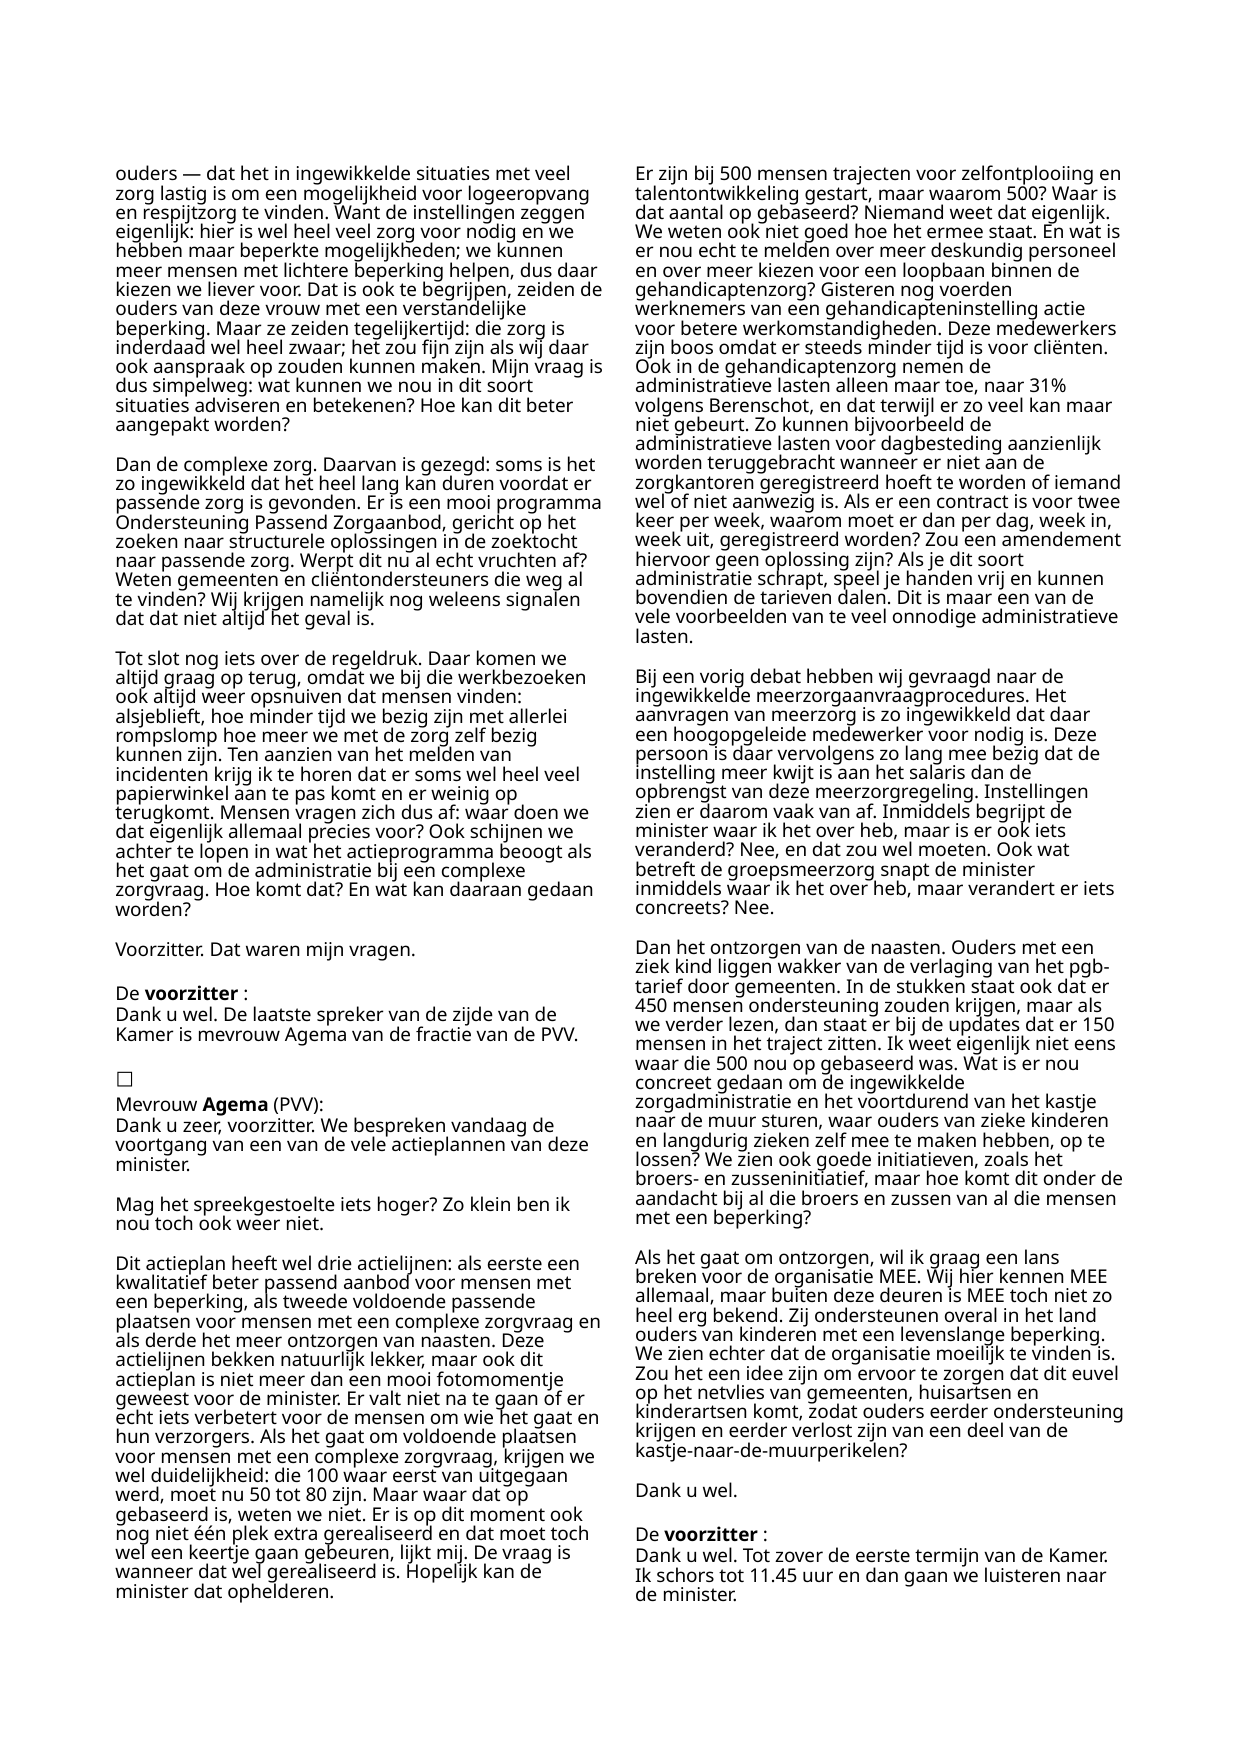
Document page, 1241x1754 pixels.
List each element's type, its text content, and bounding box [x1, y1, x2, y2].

text Als het gaat om ontzorgen, wil ik graag een lans breken voor de organisatie MEE. Wij hier kennen MEE allemaal, maar buiten deze deuren is MEE toch niet zo heel erg bekend. Zij ondersteunen overal in het land ouders van kinderen met een levenslange beperking. We zien echter dat de organisatie moeilijk te vinden is. Zou het een idee zijn om ervoor te zorgen dat dit euvel op het netvlies van gemeenten, huisartsen en kinderartsen komt, zodat ouders eerder ondersteuning krijgen en eerder verlost zijn van een deel van de kastje-naar-de-muurperikelen? [635, 1249, 1125, 1461]
text Voorzitter. Dat waren mijn vragen. [115, 941, 605, 960]
text Dan de complexe zorg. Daarvan is gezegd: soms is het zo ingewikkeld dat het heel lang kan duren voordat er passende zorg is gevonden. Er is een mooi programma Ondersteuning Passend Zorgaanbod, gericht op het zoeken naar structurele oplossingen in de zoektocht naar passende zorg. Werpt dit nu al echt vruchten af? Weten gemeenten en cliëntondersteuners die weg al te vinden? Wij krijgen namelijk nog weleens signalen dat dat niet altijd het geval is. [115, 456, 605, 629]
text Mevrouw Agema (PVV): [115, 1091, 605, 1117]
text De voorzitter : [635, 1522, 1125, 1547]
text Dan het ontzorgen van de naasten. Ouders met een ziek kind liggen wakker van de verlaging van het pgb-tarief door gemeenten. In de stukken staat ook dat er 450 mensen ondersteuning zouden krijgen, maar als we verder lezen, dan staat er bij de updates dat er 150 mensen in het traject zitten. Ik weet eigenlijk niet eens waar die 500 nou op gebaseerd was. Wat is er nou concreet gedaan om de ingewikkelde zorgadministratie en het voortdurend van het kastje naar de muur sturen, waar ouders van zieke kinderen en langdurig zieken zelf mee te maken hebben, op te lossen? We zien ook goede initiatieven, zoals het broers- en zusseninitiatief, maar hoe komt dit onder de aandacht bij al die broers en zussen van al die mensen met een beperking? [635, 939, 1125, 1228]
text Dank u wel. Tot zover de eerste termijn van de Kamer. Ik schors tot 11.45 uur en dan gaan we luisteren naar de minister. [635, 1547, 1125, 1605]
text De voorzitter : [115, 981, 605, 1006]
text Dank u wel. [635, 1482, 1125, 1501]
text Tot slot nog iets over de regeldruk. Daar komen we altijd graag op terug, omdat we bij die werkbezoeken ook altijd weer opsnuiven dat mensen vinden: alsjeblieft, hoe minder tijd we bezig zijn met allerlei rompslomp hoe meer we met de zorg zelf bezig kunnen zijn. Ten aanzien van het melden van incidenten krijg ik te horen dat er soms wel heel veel papierwinkel aan te pas komt en er weinig op terugkomt. Mensen vragen zich dus af: waar doen we dat eigenlijk allemaal precies voor? Ook schijnen we achter te lopen in wat het actieprogramma beoogt als het gaat om de administratie bij een complexe zorgvraag. Hoe komt dat? En wat kan daaraan gedaan worden? [115, 650, 605, 920]
text Dank u wel. De laatste spreker van de zijde van de Kamer is mevrouw Agema van de fractie van de PVV. [115, 1006, 605, 1045]
text Dank u zeer, voorzitter. We bespreken vandaag de voortgang van een van de vele actieplannen van deze minister. [115, 1117, 605, 1175]
text Dit actieplan heeft wel drie actielijnen: als eerste een kwalitatief beter passend aanbod voor mensen met een beperking, als tweede voldoende passende plaatsen voor mensen met een complexe zorgvraag en als derde het meer ontzorgen van naasten. Deze actielijnen bekken natuurlijk lekker, maar ook dit actieplan is niet meer dan een mooi fotomomentje geweest voor de minister. Er valt niet na te gaan of er echt iets verbetert voor de mensen om wie het gaat en hun verzorgers. Als het gaat om voldoende plaatsen voor mensen met een complexe zorgvraag, krijgen we wel duidelijkheid: die 100 waar eerst van uitgegaan werd, moet nu 50 tot 80 zijn. Maar waar dat op gebaseerd is, weten we niet. Er is op dit moment ook nog niet één plek extra gerealiseerd en dat moet toch wel een keertje gaan gebeuren, lijkt mij. De vraag is wanneer dat wel gerealiseerd is. Hopelijk kan de minister dat ophelderen. [115, 1255, 605, 1602]
text Er zijn bij 500 mensen trajecten voor zelfontplooiing en talentontwikkeling gestart, maar waarom 500? Waar is dat aantal op gebaseerd? Niemand weet dat eigenlijk. We weten ook niet goed hoe het ermee staat. En wat is er nou echt te melden over meer deskundig personeel en over meer kiezen voor een loopbaan binnen de gehandicaptenzorg? Gisteren nog voerden werknemers van een gehandicapteninstelling actie voor betere werkomstandigheden. Deze medewerkers zijn boos omdat er steeds minder tijd is voor cliënten. Ook in de gehandicaptenzorg nemen de administratieve lasten alleen maar toe, naar 31% volgens Berenschot, en dat terwijl er zo veel kan maar niet gebeurt. Zo kunnen bijvoorbeeld de administratieve lasten voor dagbesteding aanzienlijk worden teruggebracht wanneer er niet aan de zorgkantoren geregistreerd hoeft te worden of iemand wel of niet aanwezig is. Als er een contract is voor twee keer per week, waarom moet er dan per dag, week in, week uit, geregistreerd worden? Zou een amendement hiervoor geen oplossing zijn? Als je dit soort administratie schrapt, speel je handen vrij en kunnen bovendien de tarieven dalen. Dit is maar een van de vele voorbeelden van te veel onnodige administratieve lasten. [635, 165, 1125, 647]
text Bij een vorig debat hebben wij gevraagd naar de ingewikkelde meerzorgaanvraagprocedures. Het aanvragen van meerzorg is zo ingewikkeld dat daar een hoogopgeleide medewerker voor nodig is. Deze persoon is daar vervolgens zo lang mee bezig dat de instelling meer kwijt is aan het salaris dan de opbrengst van deze meerzorgregeling. Instellingen zien er daarom vaak van af. Inmiddels begrijpt de minister waar ik het over heb, maar is er ook iets veranderd? Nee, en dat zou wel moeten. Ook wat betreft de groepsmeerzorg snapt de minister inmiddels waar ik het over heb, maar verandert er iets concreets? Nee. [635, 668, 1125, 918]
text ⬜ [115, 1066, 605, 1091]
text Mag het spreekgestoelte iets hoger? Zo klein ben ik nou toch ook weer niet. [115, 1196, 605, 1234]
text ouders — dat het in ingewikkelde situaties met veel zorg lastig is om een mogelijkheid voor logeeropvang en respijtzorg te vinden. Want de instellingen zeggen eigenlijk: hier is wel heel veel zorg voor nodig en we hebben maar beperkte mogelijkheden; we kunnen meer mensen met lichtere beperking helpen, dus daar kiezen we liever voor. Dat is ook te begrijpen, zeiden de ouders van deze vrouw met een verstandelijke beperking. Maar ze zeiden tegelijkertijd: die zorg is inderdaad wel heel zwaar; het zou fijn zijn als wij daar ook aanspraak op zouden kunnen maken. Mijn vraag is dus simpelweg: wat kunnen we nou in dit soort situaties adviseren en betekenen? Hoe kan dit beter aangepakt worden? [115, 165, 605, 435]
